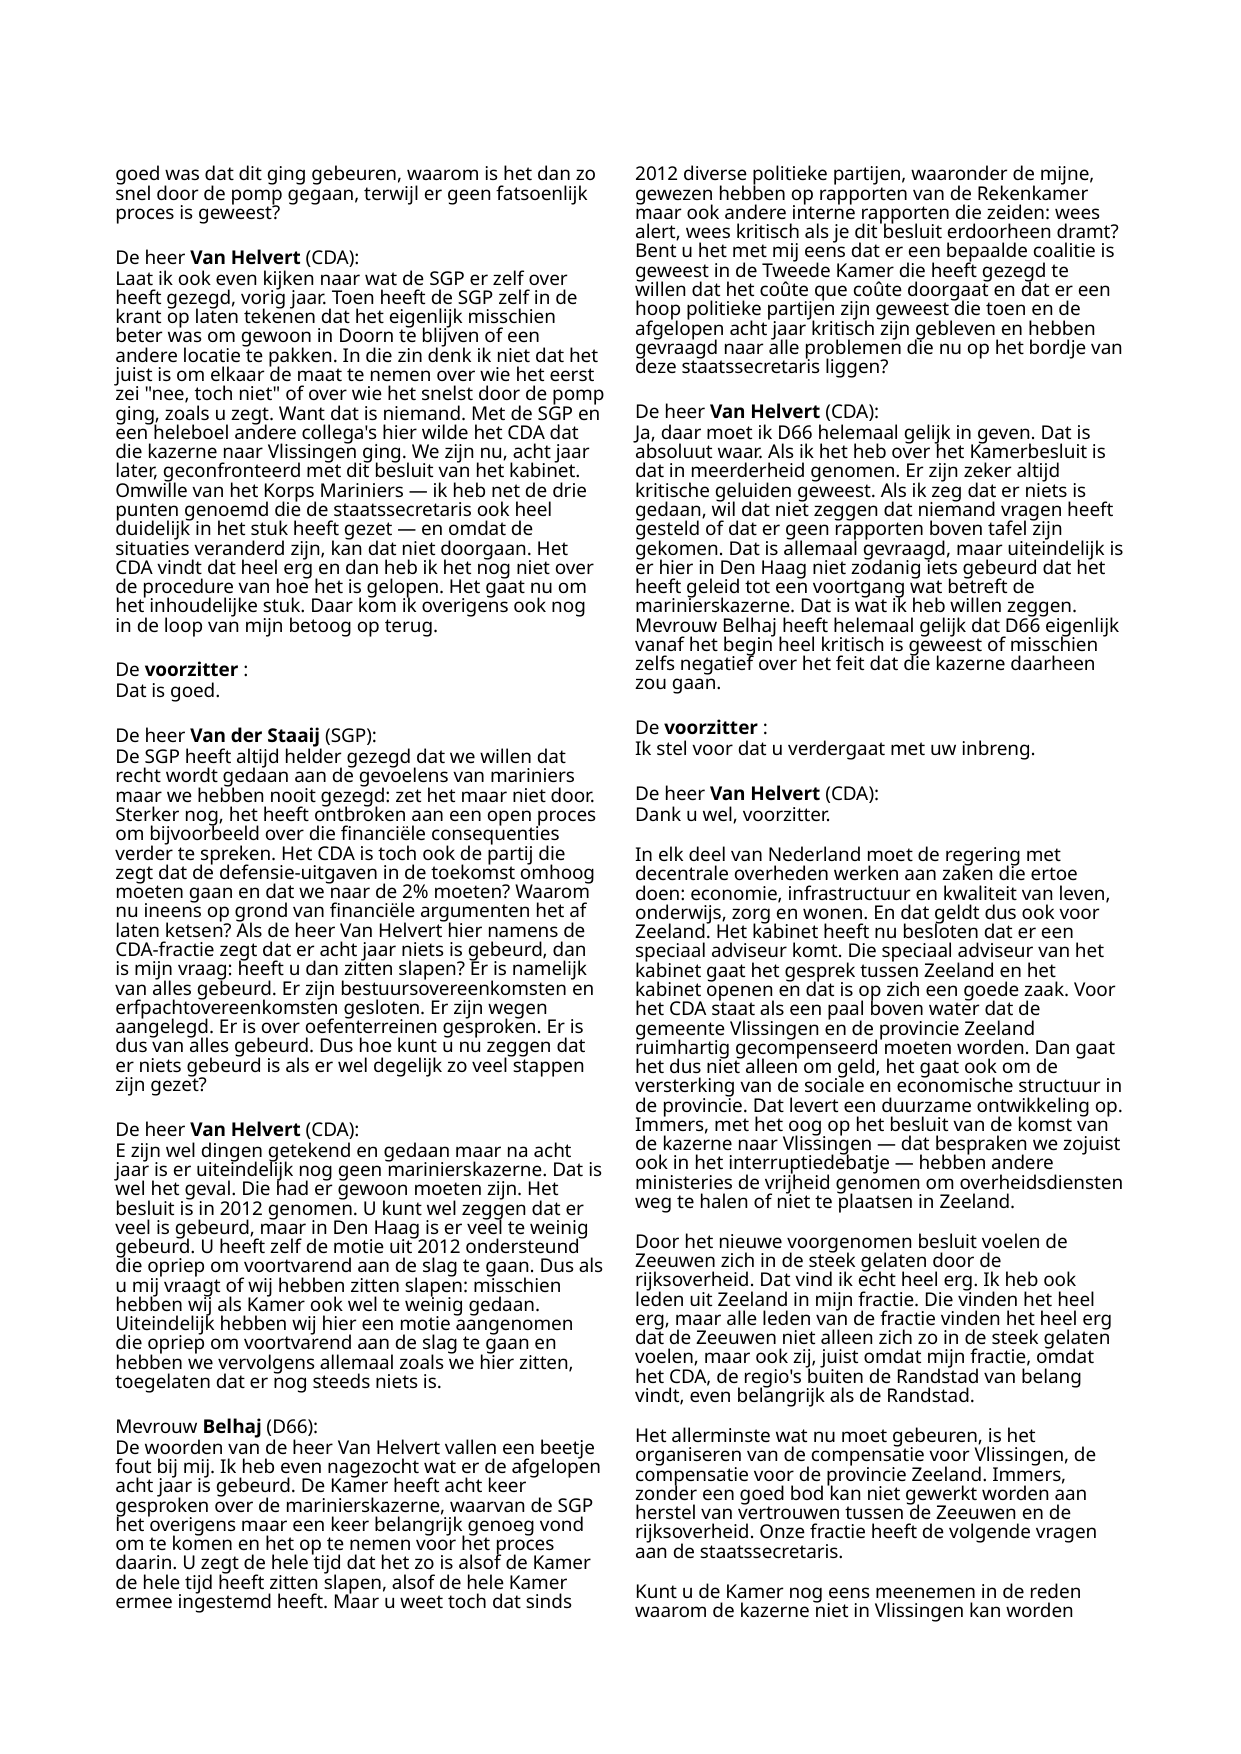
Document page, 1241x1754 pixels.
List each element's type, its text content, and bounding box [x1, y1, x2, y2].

text Ik stel voor dat u verdergaat met uw inbreng. [635, 740, 1125, 759]
text De heer Van Helvert (CDA): [115, 1116, 605, 1142]
text De heer Van Helvert (CDA): [115, 244, 605, 270]
text Dat is goed. [115, 682, 605, 702]
text Laat ik ook even kijken naar wat de SGP er zelf over heeft gezegd, vorig jaar. Toen heeft de SGP zelf in de krant op laten tekenen dat het eigenlijk misschien beter was om gewoon in Doorn te blijven of een andere locatie te pakken. In die zin denk ik niet dat het juist is om elkaar de maat te nemen over wie het eerst zei "nee, toch niet" of over wie het snelst door de pomp ging, zoals u zegt. Want dat is niemand. Met de SGP en een heleboel andere collega's hier wilde het CDA dat die kazerne naar Vlissingen ging. We zijn nu, acht jaar later, geconfronteerd met dit besluit van het kabinet. Omwille van het Korps Mariniers — ik heb net de drie punten genoemd die de staatssecretaris ook heel duidelijk in het stuk heeft gezet — en omdat de situaties veranderd zijn, kan dat niet doorgaan. Het CDA vindt dat heel erg en dan heb ik het nog niet over de procedure van hoe het is gelopen. Het gaat nu om het inhoudelijke stuk. Daar kom ik overigens ook nog in de loop van mijn betoog op terug. [115, 270, 605, 636]
text In elk deel van Nederland moet de regering met decentrale overheden werken aan zaken die ertoe doen: economie, infrastructuur en kwaliteit van leven, onderwijs, zorg en wonen. En dat geldt dus ook voor Zeeland. Het kabinet heeft nu besloten dat er een speciaal adviseur komt. Die speciaal adviseur van het kabinet gaat het gesprek tussen Zeeland en het kabinet openen en dat is op zich een goede zaak. Voor het CDA staat als een paal boven water dat de gemeente Vlissingen en de provincie Zeeland ruimhartig gecompenseerd moeten worden. Dan gaat het dus niet alleen om geld, het gaat ook om de versterking van de sociale en economische structuur in de provincie. Dat levert een duurzame ontwikkeling op. Immers, met het oog op het besluit van de komst van de kazerne naar Vlissingen — dat bespraken we zojuist ook in het interruptiedebatje — hebben andere ministeries de vrijheid genomen om overheidsdiensten weg te halen of niet te plaatsen in Zeeland. [635, 846, 1125, 1212]
text Ja, daar moet ik D66 helemaal gelijk in geven. Dat is absoluut waar. Als ik het heb over het Kamerbesluit is dat in meerderheid genomen. Er zijn zeker altijd kritische geluiden geweest. Als ik zeg dat er niets is gedaan, wil dat niet zeggen dat niemand vragen heeft gesteld of dat er geen rapporten boven tafel zijn gekomen. Dat is allemaal gevraagd, maar uiteindelijk is er hier in Den Haag niet zodanig iets gebeurd dat het heeft geleid tot een voortgang wat betreft de marinierskazerne. Dat is wat ik heb willen zeggen. Mevrouw Belhaj heeft helemaal gelijk dat D66 eigenlijk vanaf het begin heel kritisch is geweest of misschien zelfs negatief over het feit dat die kazerne daarheen zou gaan. [635, 424, 1125, 694]
text Dank u wel, voorzitter. [635, 806, 1125, 825]
text De heer Van Helvert (CDA): [635, 398, 1125, 424]
text Kunt u de Kamer nog eens meenemen in de reden waarom de kazerne niet in Vlissingen kan worden [635, 1583, 1125, 1621]
text De voorzitter : [115, 657, 605, 682]
text De voorzitter : [635, 714, 1125, 740]
text De heer Van Helvert (CDA): [635, 780, 1125, 806]
text 2012 diverse politieke partijen, waaronder de mijne, gewezen hebben op rapporten van de Rekenkamer maar ook andere interne rapporten die zeiden: wees alert, wees kritisch als je dit besluit erdoorheen dramt? Bent u het met mij eens dat er een bepaalde coalitie is geweest in de Tweede Kamer die heeft gezegd te willen dat het coûte que coûte doorgaat en dat er een hoop politieke partijen zijn geweest die toen en de afgelopen acht jaar kritisch zijn gebleven en hebben gevraagd naar alle problemen die nu op het bordje van deze staatssecretaris liggen? [635, 165, 1125, 377]
text E zijn wel dingen getekend en gedaan maar na acht jaar is er uiteindelijk nog geen marinierskazerne. Dat is wel het geval. Die had er gewoon moeten zijn. Het besluit is in 2012 genomen. U kunt wel zeggen dat er veel is gebeurd, maar in Den Haag is er veel te weinig gebeurd. U heeft zelf de motie uit 2012 ondersteund die opriep om voortvarend aan de slag te gaan. Dus als u mij vraagt of wij hebben zitten slapen: misschien hebben wij als Kamer ook wel te weinig gedaan. Uiteindelijk hebben wij hier een motie aangenomen die opriep om voortvarend aan de slag te gaan en hebben we vervolgens allemaal zoals we hier zitten, toegelaten dat er nog steeds niets is. [115, 1142, 605, 1392]
text goed was dat dit ging gebeuren, waarom is het dan zo snel door de pomp gegaan, terwijl er geen fatsoenlijk proces is geweest? [115, 165, 605, 223]
text De SGP heeft altijd helder gezegd dat we willen dat recht wordt gedaan aan de gevoelens van mariniers maar we hebben nooit gezegd: zet het maar niet door. Sterker nog, het heeft ontbroken aan een open proces om bijvoorbeeld over die financiële consequenties verder te spreken. Het CDA is toch ook de partij die zegt dat de defensie-uitgaven in de toekomst omhoog moeten gaan en dat we naar de 2% moeten? Waarom nu ineens op grond van financiële argumenten het af laten ketsen? Als de heer Van Helvert hier namens de CDA-fractie zegt dat er acht jaar niets is gebeurd, dan is mijn vraag: heeft u dan zitten slapen? Er is namelijk van alles gebeurd. Er zijn bestuursovereenkomsten en erfpachtovereenkomsten gesloten. Er zijn wegen aangelegd. Er is over oefenterreinen gesproken. Er is dus van alles gebeurd. Dus hoe kunt u nu zeggen dat er niets gebeurd is als er wel degelijk zo veel stappen zijn gezet? [115, 748, 605, 1095]
text De heer Van der Staaij (SGP): [115, 722, 605, 748]
text Mevrouw Belhaj (D66): [115, 1413, 605, 1439]
text De woorden van de heer Van Helvert vallen een beetje fout bij mij. Ik heb even nagezocht wat er de afgelopen acht jaar is gebeurd. De Kamer heeft acht keer gesproken over de marinierskazerne, waarvan de SGP het overigens maar een keer belangrijk genoeg vond om te komen en het op te nemen voor het proces daarin. U zegt de hele tijd dat het zo is alsof de Kamer de hele tijd heeft zitten slapen, alsof de hele Kamer ermee ingestemd heeft. Maar u weet toch dat sinds [115, 1439, 605, 1612]
text Het allerminste wat nu moet gebeuren, is het organiseren van de compensatie voor Vlissingen, de compensatie voor de provincie Zeeland. Immers, zonder een goed bod kan niet gewerkt worden aan herstel van vertrouwen tussen de Zeeuwen en de rijksoverheid. Onze fractie heeft de volgende vragen aan de staatssecretaris. [635, 1427, 1125, 1562]
text Door het nieuwe voorgenomen besluit voelen de Zeeuwen zich in de steek gelaten door de rijksoverheid. Dat vind ik echt heel erg. Ik heb ook leden uit Zeeland in mijn fractie. Die vinden het heel erg, maar alle leden van de fractie vinden het heel erg dat de Zeeuwen niet alleen zich zo in de steek gelaten voelen, maar ook zij, juist omdat mijn fractie, omdat het CDA, de regio's buiten de Randstad van belang vindt, even belangrijk als de Randstad. [635, 1233, 1125, 1406]
